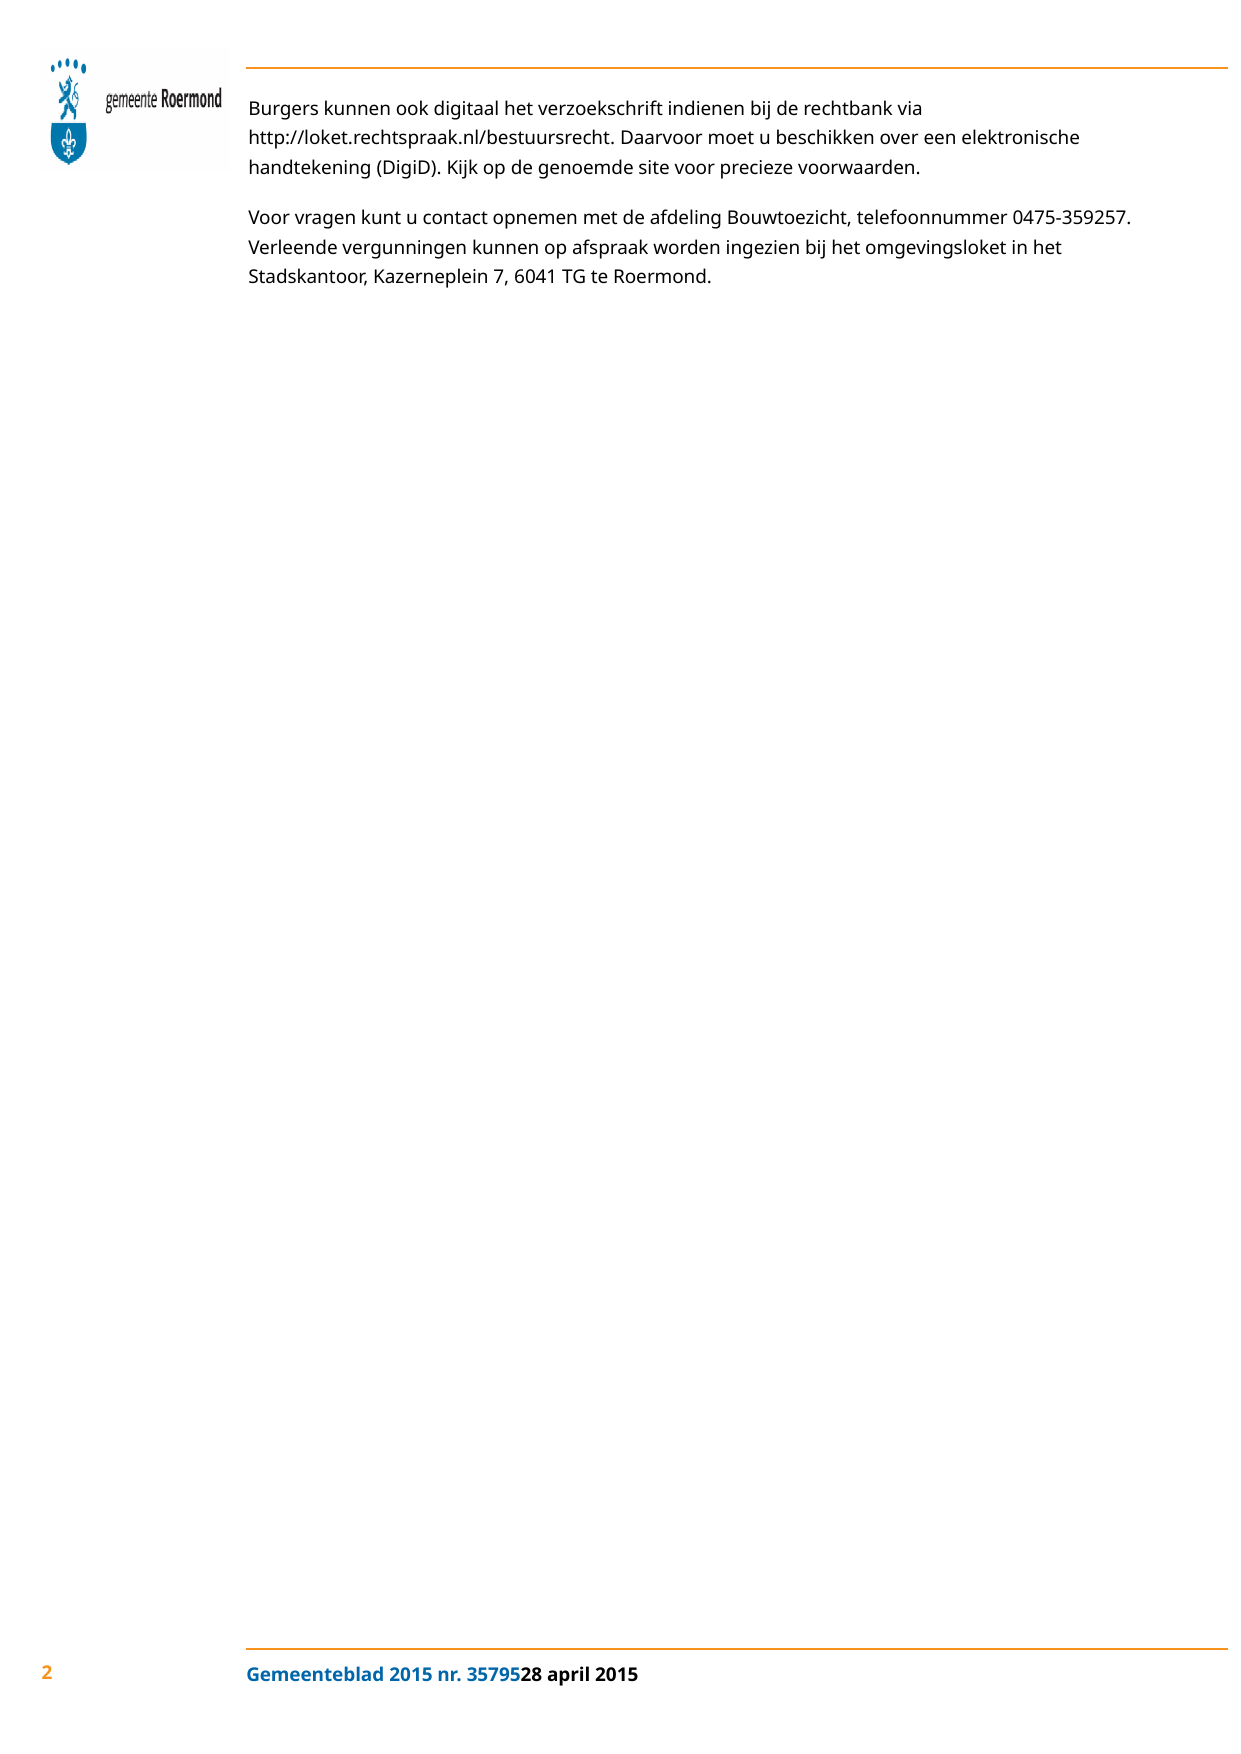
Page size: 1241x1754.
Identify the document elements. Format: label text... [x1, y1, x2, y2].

text Voor vragen kunt u contact opnemen met de afdeling Bouwtoezicht, telefoonnummer 0475-359257. Verleende vergunningen kunnen op afspraak worden ingezien bij het omgevingsloket in het Stadskantoor, Kazerneplein 7, 6041 TG te Roermond. [248, 204, 1152, 289]
picture [41, 47, 231, 172]
text Burgers kunnen ook digitaal het verzoekschrift indienen bij de rechtbank via http://loket.rechtspraak.nl/bestuursrecht. Daarvoor moet u beschikken over een elektronische handtekening (DigiD). Kijk op de genoemde site voor precieze voorwaarden. [248, 95, 1152, 180]
